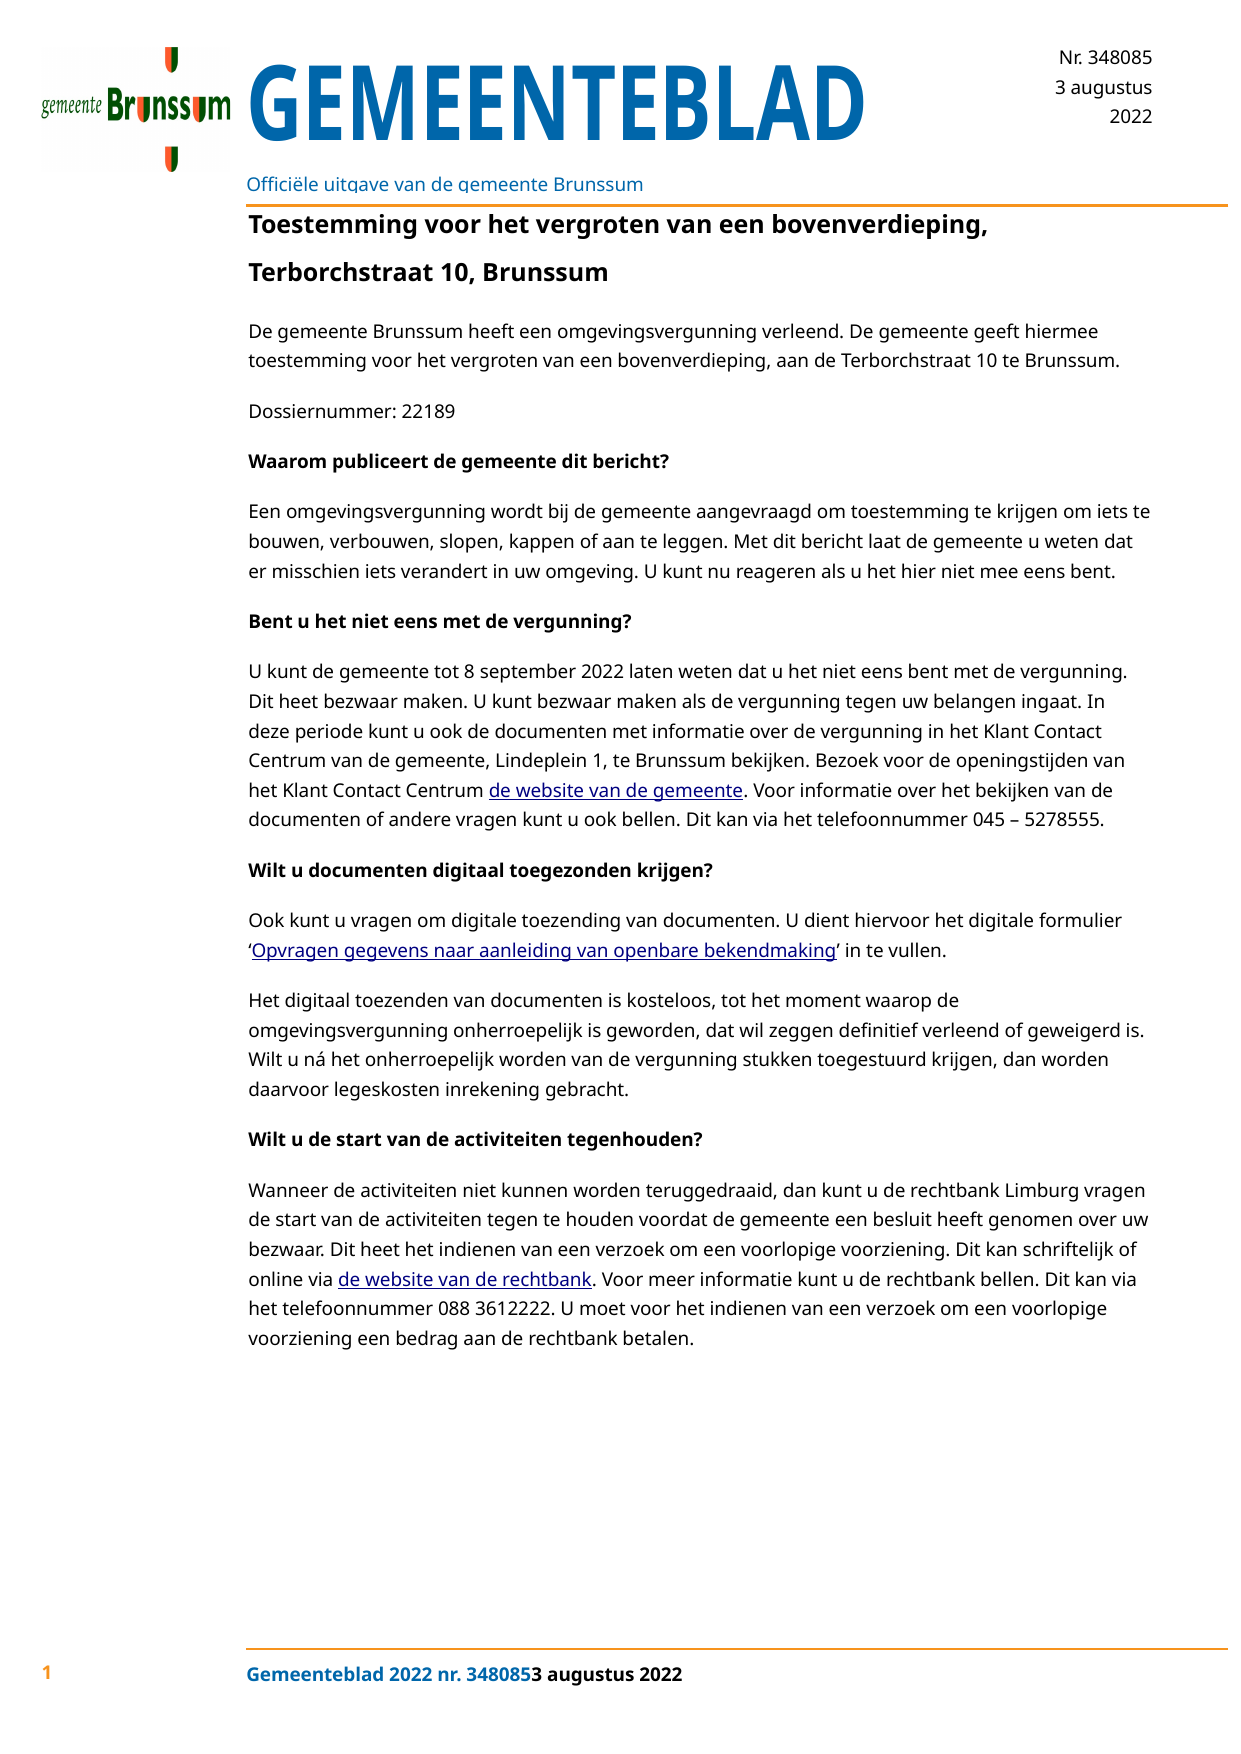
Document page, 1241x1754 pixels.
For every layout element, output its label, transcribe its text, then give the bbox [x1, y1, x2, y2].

text De gemeente Brunssum heeft een omgevingsvergunning verleend. De gemeente geeft hiermee toestemming voor het vergroten van een bovenverdieping, aan de Terborchstraat 10 te Brunssum. [248, 318, 1152, 373]
picture [41, 47, 231, 172]
text Toestemming voor het vergroten van een bovenverdieping, Terborchstraat 10, Brunssum [248, 207, 1152, 288]
text Waarom publiceert de gemeente dit bericht? [248, 448, 1152, 474]
text Een omgevingsvergunning wordt bij de gemeente aangevraagd om toestemming te krijgen om iets te bouwen, verbouwen, slopen, kappen of aan te leggen. Met dit bericht laat de gemeente u weten dat er misschien iets verandert in uw omgeving. U kunt nu reageren als u het hier niet mee eens bent. [248, 499, 1152, 584]
text Het digitaal toezenden van documenten is kosteloos, tot het moment waarop de omgevingsvergunning onherroepelijk is geworden, dat wil zeggen definitief verleend of geweigerd is. Wilt u ná het onherroepelijk worden van de vergunning stukken toegestuurd krijgen, dan worden daarvoor legeskosten inrekening gebracht. [248, 987, 1152, 1102]
text Wilt u de start van de activiteiten tegenhouden? [248, 1127, 1152, 1152]
text Wanneer de activiteiten niet kunnen worden teruggedraaid, dan kunt u de rechtbank Limburg vragen de start van de activiteiten tegen te houden voordat de gemeente een besluit heeft genomen over uw bezwaar. Dit heet het indienen van een verzoek om een voorlopige voorziening. Dit kan schriftelijk of online via de website van de rechtbank. Voor meer informatie kunt u de rechtbank bellen. Dit kan via het telefoonnummer 088 3612222. U moet voor het indienen van een verzoek om een voorlopige voorziening een bedrag aan de rechtbank betalen. [248, 1177, 1152, 1351]
text Bent u het niet eens met de vergunning? [248, 608, 1152, 634]
text Ook kunt u vragen om digitale toezending van documenten. U dient hiervoor het digitale formulier ‘Opvragen gegevens naar aanleiding van openbare bekendmaking’ in te vullen. [248, 907, 1152, 963]
text U kunt de gemeente tot 8 september 2022 laten weten dat u het niet eens bent met de vergunning. Dit heet bezwaar maken. U kunt bezwaar maken als de vergunning tegen uw belangen ingaat. In deze periode kunt u ook de documenten met informatie over de vergunning in het Klant Contact Centrum van de gemeente, Lindeplein 1, te Brunssum bekijken. Bezoek voor de openingstijden van het Klant Contact Centrum de website van de gemeente. Voor informatie over het bekijken van de documenten of andere vragen kunt u ook bellen. Dit kan via het telefoonnummer 045 – 5278555. [248, 659, 1152, 832]
text Wilt u documenten digitaal toegezonden krijgen? [248, 857, 1152, 883]
text Dossiernummer: 22189 [248, 398, 1152, 424]
